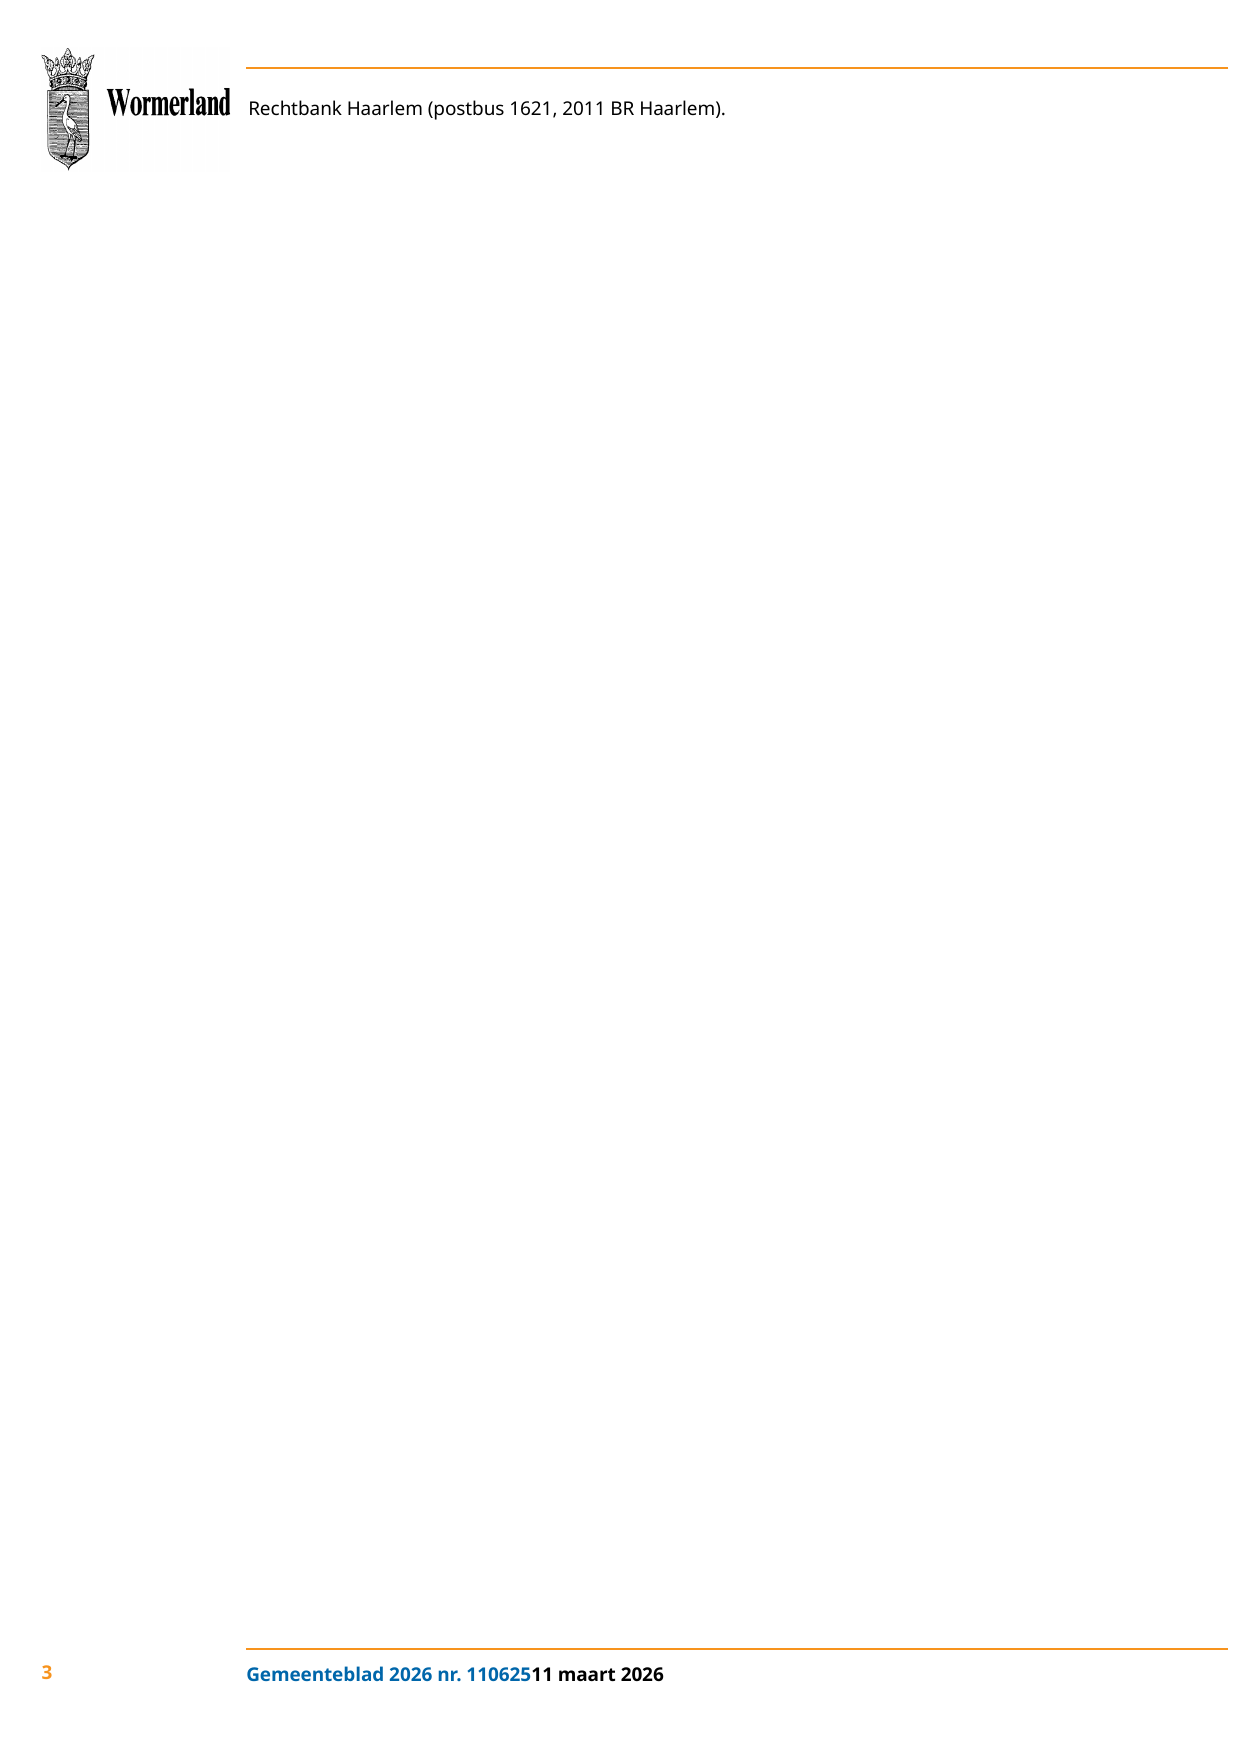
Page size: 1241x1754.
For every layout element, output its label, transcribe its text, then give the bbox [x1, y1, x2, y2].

picture [41, 47, 231, 172]
text Rechtbank Haarlem (postbus 1621, 2011 BR Haarlem). [248, 95, 1152, 121]
